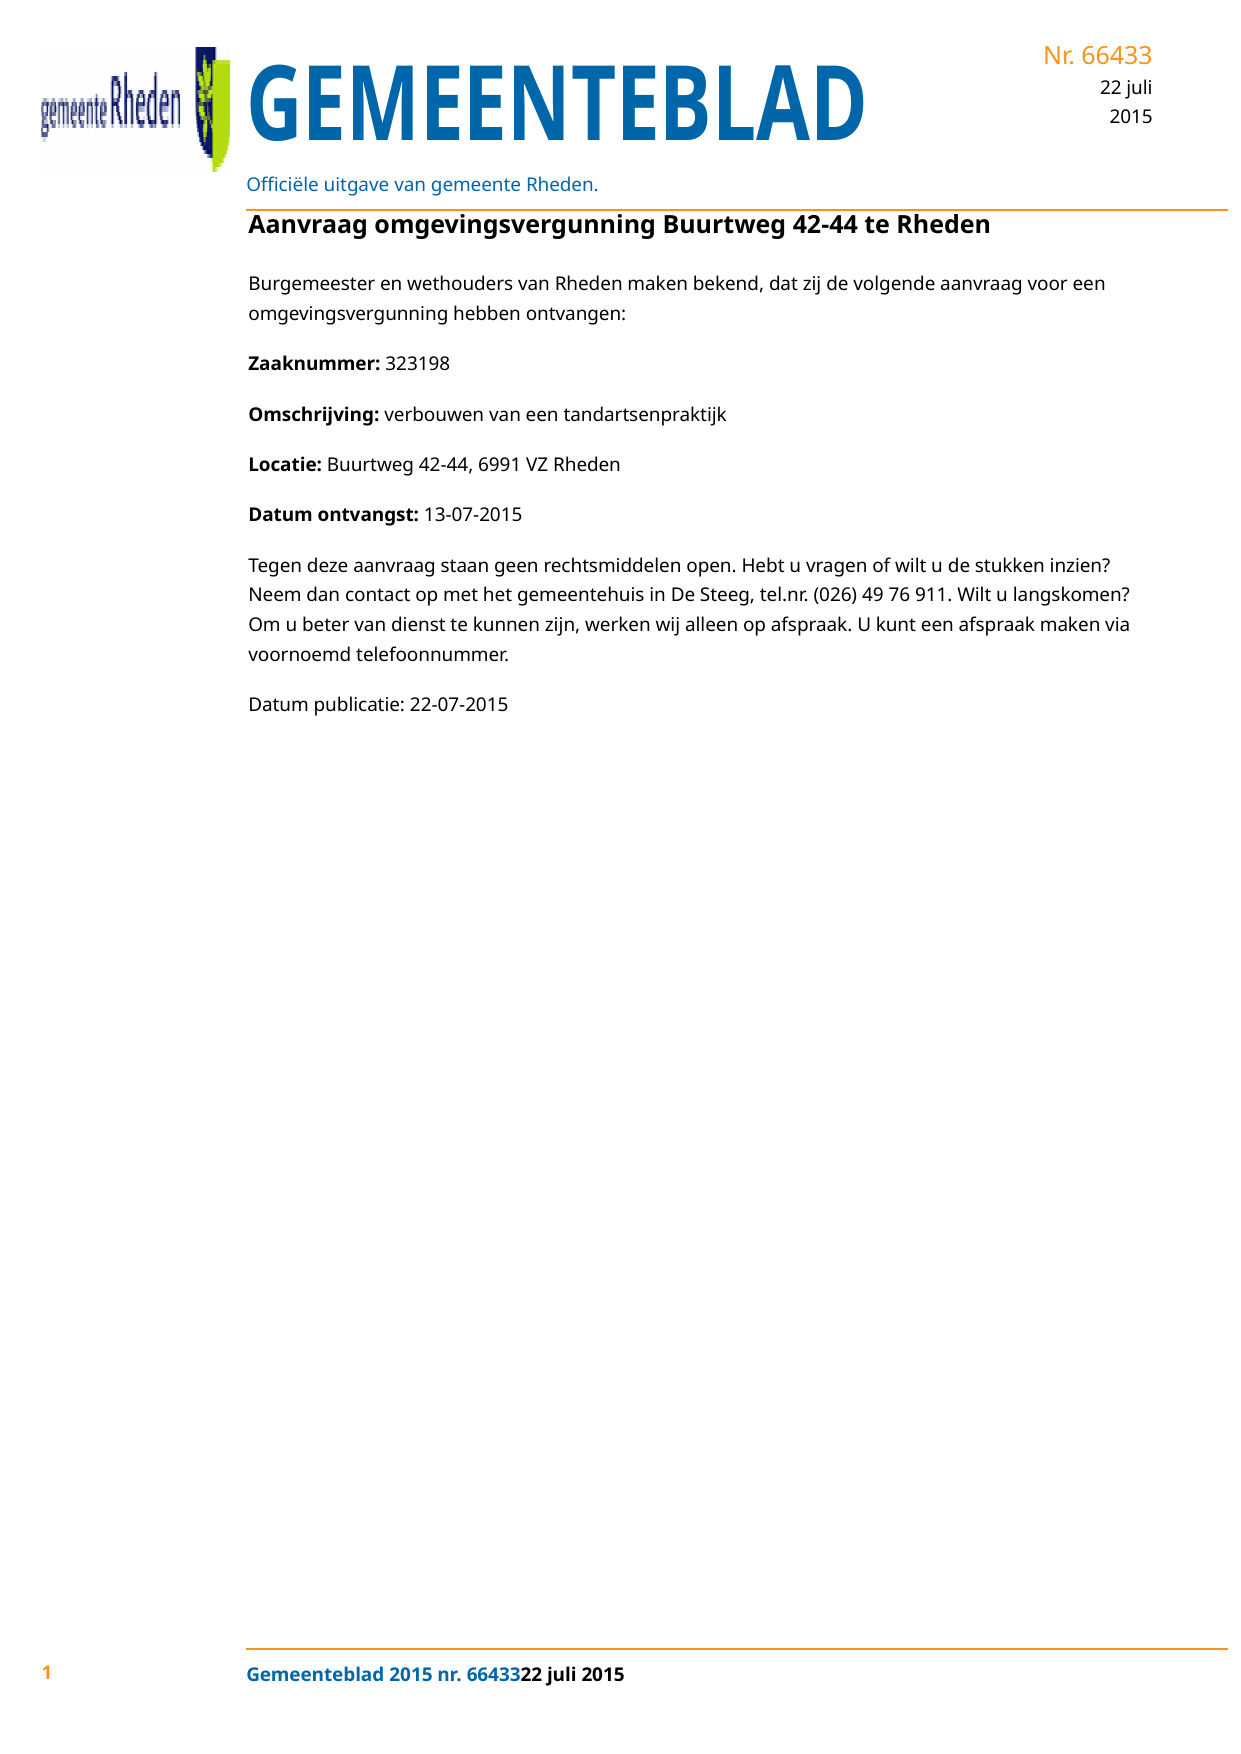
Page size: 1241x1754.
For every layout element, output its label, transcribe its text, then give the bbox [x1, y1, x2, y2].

text Burgemeester en wethouders van Rheden maken bekend, dat zij de volgende aanvraag voor een omgevingsvergunning hebben ontvangen: [248, 270, 1152, 326]
text Zaaknummer: 323198 [248, 350, 1152, 376]
picture [41, 47, 231, 172]
text Tegen deze aanvraag staan geen rechtsmiddelen open. Hebt u vragen of wilt u de stukken inzien? Neem dan contact op met het gemeentehuis in De Steeg, tel.nr. (026) 49 76 911. Wilt u langskomen? Om u beter van dienst te kunnen zijn, werken wij alleen op afspraak. U kunt een afspraak maken via voornoemd telefoonnummer. [248, 552, 1152, 666]
text Aanvraag omgevingsvergunning Buurtweg 42-44 te Rheden [248, 211, 1152, 241]
text Datum ontvangst: 13-07-2015 [248, 502, 1152, 527]
text Datum publicatie: 22-07-2015 [248, 691, 1152, 717]
text Locatie: Buurtweg 42-44, 6991 VZ Rheden [248, 451, 1152, 477]
text Omschrijving: verbouwen van een tandartsenpraktijk [248, 401, 1152, 426]
